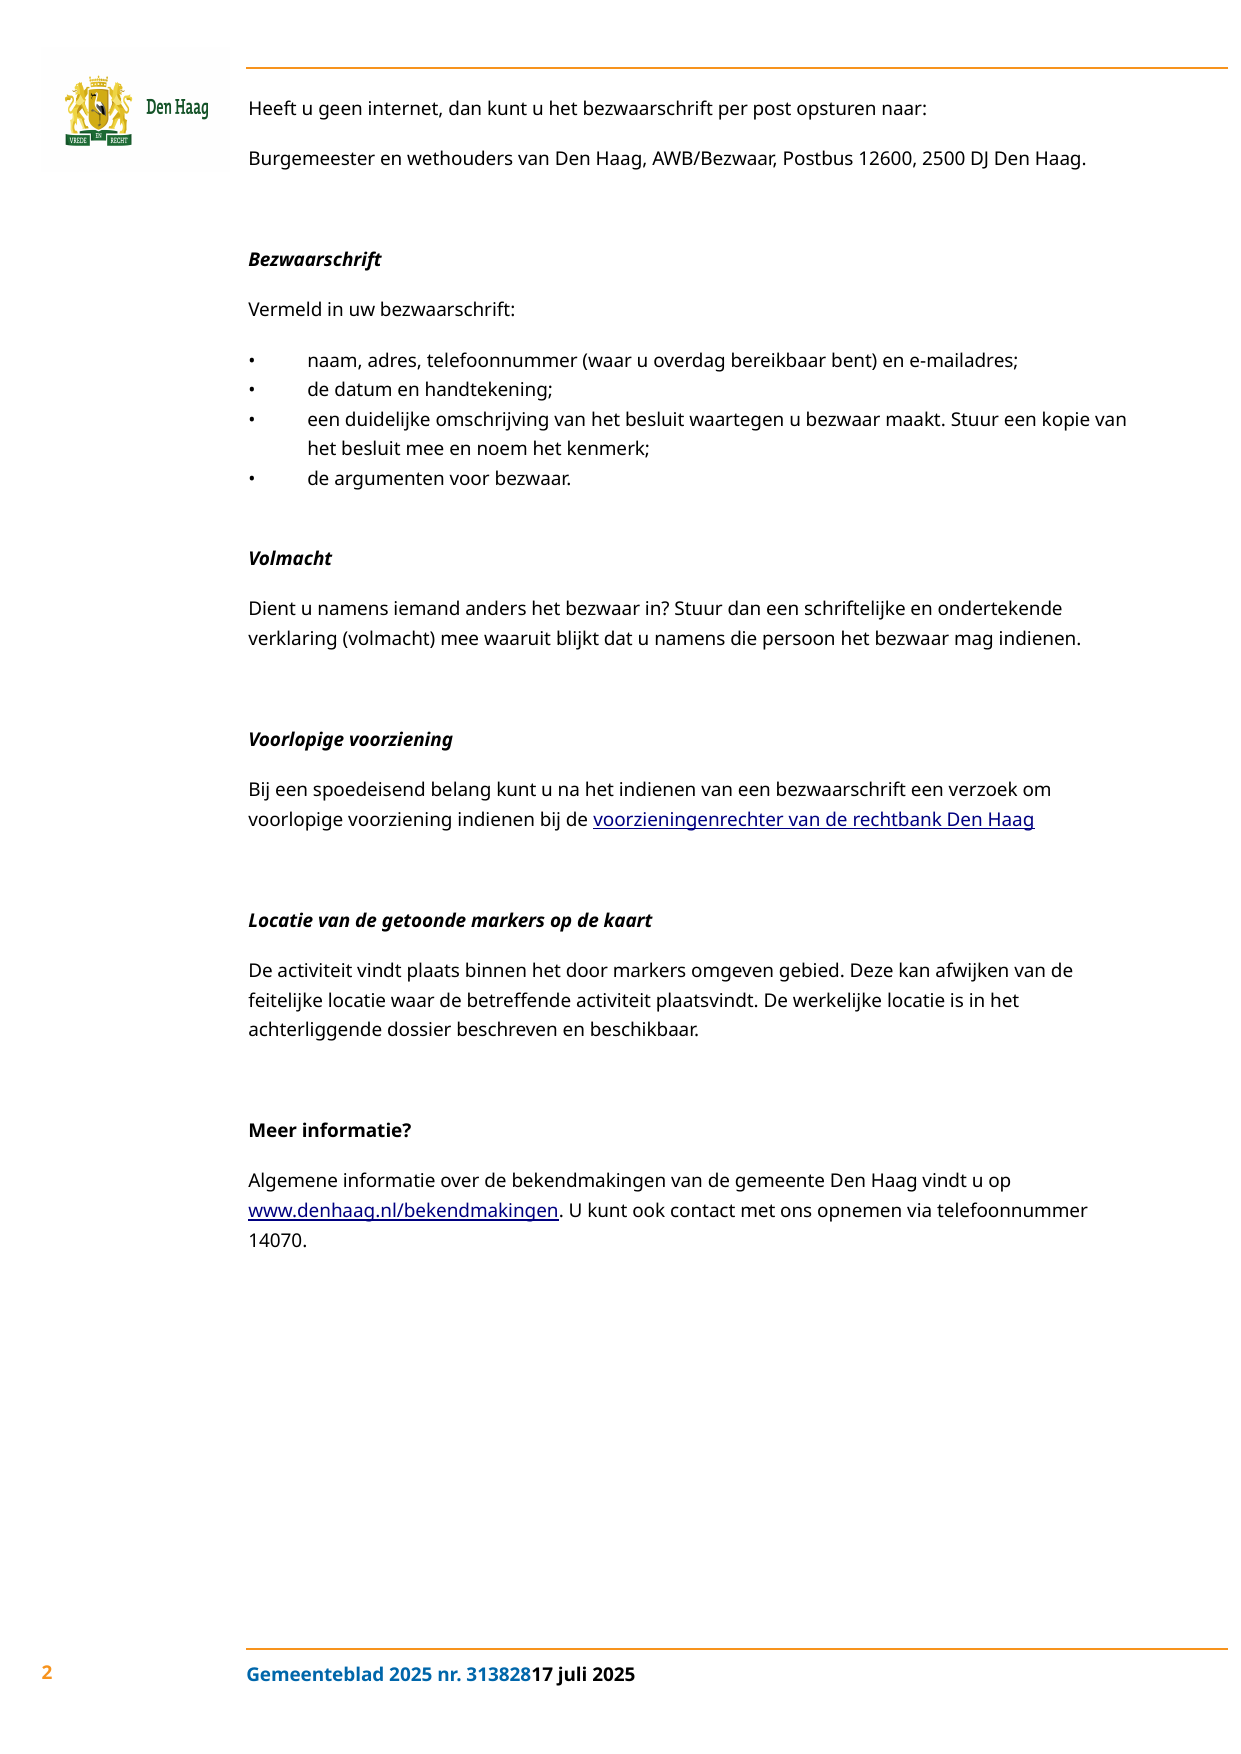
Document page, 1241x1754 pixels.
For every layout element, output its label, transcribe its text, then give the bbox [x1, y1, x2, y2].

text Volmacht [248, 545, 1152, 571]
text Bij een spoedeisend belang kunt u na het indienen van een bezwaarschrift een verzoek om voorlopige voorziening indienen bij de voorzieningenrechter van de rechtbank Den Haag [248, 776, 1152, 832]
picture [41, 47, 231, 172]
text De activiteit vindt plaats binnen het door markers omgeven gebied. Deze kan afwijken van de feitelijke locatie waar de betreffende activiteit plaatsvindt. De werkelijke locatie is in het achterliggende dossier beschreven en beschikbaar. [248, 957, 1152, 1042]
text Dient u namens iemand anders het bezwaar in? Stuur dan een schriftelijke en ondertekende verklaring (volmacht) mee waaruit blijkt dat u namens die persoon het bezwaar mag indienen. [248, 596, 1152, 651]
text Burgemeester en wethouders van Den Haag, AWB/Bezwaar, Postbus 12600, 2500 DJ Den Haag. [248, 145, 1152, 171]
list naam, adres, telefoonnummer (waar u overdag bereikbaar bent) en e-mailadres; [248, 347, 1152, 373]
text Locatie van de getoonde markers op de kaart [248, 907, 1152, 933]
text Algemene informatie over de bekendmakingen van de gemeente Den Haag vindt u op www.denhaag.nl/bekendmakingen. U kunt ook contact met ons opnemen via telefoonnummer 14070. [248, 1168, 1152, 1253]
text Vermeld in uw bezwaarschrift: [248, 296, 1152, 322]
list de argumenten voor bezwaar. [248, 465, 1152, 491]
text Voorlopige voorziening [248, 726, 1152, 752]
text Meer informatie? [248, 1117, 1152, 1143]
text Heeft u geen internet, dan kunt u het bezwaarschrift per post opsturen naar: [248, 95, 1152, 121]
text Bezwaarschrift [248, 246, 1152, 272]
list de datum en handtekening; [248, 376, 1152, 402]
list een duidelijke omschrijving van het besluit waartegen u bezwaar maakt. Stuur een kopie van het besluit mee en noem het kenmerk; [248, 406, 1152, 461]
